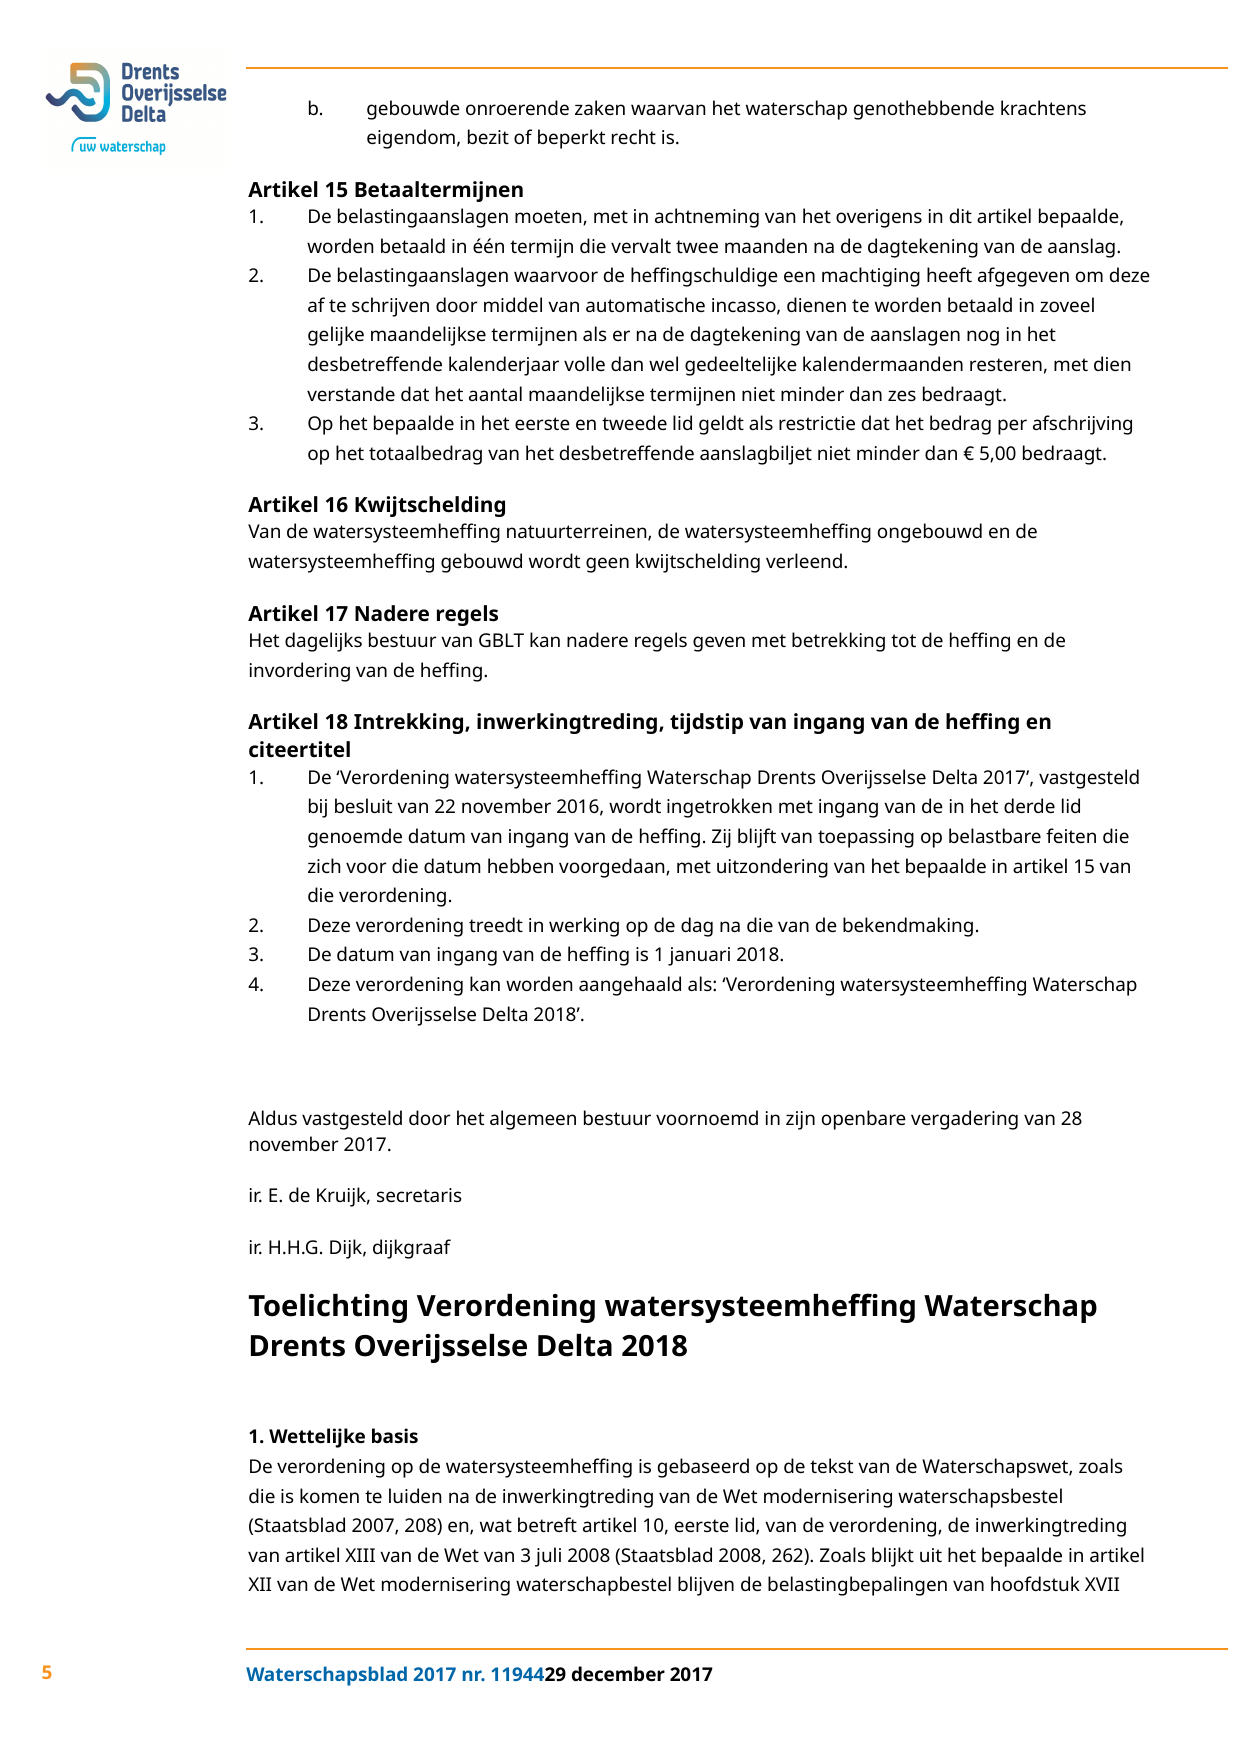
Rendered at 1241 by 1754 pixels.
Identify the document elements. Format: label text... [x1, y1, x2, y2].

text ir. H.H.G. Dijk, dijkgraaf [248, 1234, 1152, 1260]
text 1. Wettelijke basis [248, 1424, 1152, 1449]
text De verordening op de watersysteemheffing is gebaseerd op de tekst van de Waterschapswet, zoals die is komen te luiden na de inwerkingtreding van de Wet modernisering waterschapsbestel (Staatsblad 2007, 208) en, wat betreft artikel 10, eerste lid, van de verordening, de inwerkingtreding van artikel XIII van de Wet van 3 juli 2008 (Staatsblad 2008, 262). Zoals blijkt uit het bepaalde in artikel XII van de Wet modernisering waterschapbestel blijven de belastingbepalingen van hoofdstuk XVII [248, 1453, 1152, 1597]
text Toelichting Verordening watersysteemheffing Waterschap Drents Overijsselse Delta 2018 [248, 1286, 1152, 1365]
list De belastingaanslagen moeten, met in achtneming van het overigens in dit artikel bepaalde, worden betaald in één termijn die vervalt twee maanden na de dagtekening van de aanslag. [248, 203, 1152, 258]
text Artikel 17 Nadere regels [248, 599, 1152, 627]
text Van de watersysteemheffing natuurterreinen, de watersysteemheffing ongebouwd en de watersysteemheffing gebouwd wordt geen kwijtschelding verleend. [248, 519, 1152, 574]
list De datum van ingang van de heffing is 1 januari 2018. [248, 942, 1152, 967]
picture [41, 47, 231, 172]
list gebouwde onroerende zaken waarvan het waterschap genothebbende krachtens eigendom, bezit of beperkt recht is. [307, 95, 1152, 150]
list Deze verordening kan worden aangehaald als: ‘Verordening watersysteemheffing Waterschap Drents Overijsselse Delta 2018’. [248, 971, 1152, 1026]
text Artikel 18 Intrekking, inwerkingtreding, tijdstip van ingang van de heffing en citeertitel [248, 707, 1152, 764]
list Deze verordening treedt in werking op de dag na die van de bekendmaking. [248, 912, 1152, 938]
list De belastingaanslagen waarvoor de heffingschuldige een machtiging heeft afgegeven om deze af te schrijven door middel van automatische incasso, dienen te worden betaald in zoveel gelijke maandelijkse termijnen als er na de dagtekening van de aanslagen nog in het desbetreffende kalenderjaar volle dan wel gedeeltelijke kalendermaanden resteren, met dien verstande dat het aantal maandelijkse termijnen niet minder dan zes bedraagt. [248, 262, 1152, 406]
list De ‘Verordening watersysteemheffing Waterschap Drents Overijsselse Delta 2017’, vastgesteld bij besluit van 22 november 2016, wordt ingetrokken met ingang van de in het derde lid genoemde datum van ingang van de heffing. Zij blijft van toepassing op belastbare feiten die zich voor die datum hebben voorgedaan, met uitzondering van het bepaalde in artikel 15 van die verordening. [248, 764, 1152, 908]
text Aldus vastgesteld door het algemeen bestuur voornoemd in zijn openbare vergadering van 28 november 2017. [248, 1106, 1152, 1157]
text Artikel 15 Betaaltermijnen [248, 175, 1152, 203]
text Artikel 16 Kwijtschelding [248, 490, 1152, 519]
text Het dagelijks bestuur van GBLT kan nadere regels geven met betrekking tot de heffing en de invordering van de heffing. [248, 627, 1152, 682]
list Op het bepaalde in het eerste en tweede lid geldt als restrictie dat het bedrag per afschrijving op het totaalbedrag van het desbetreffende aanslagbiljet niet minder dan € 5,00 bedraagt. [248, 410, 1152, 466]
text ir. E. de Kruijk, secretaris [248, 1183, 1152, 1208]
